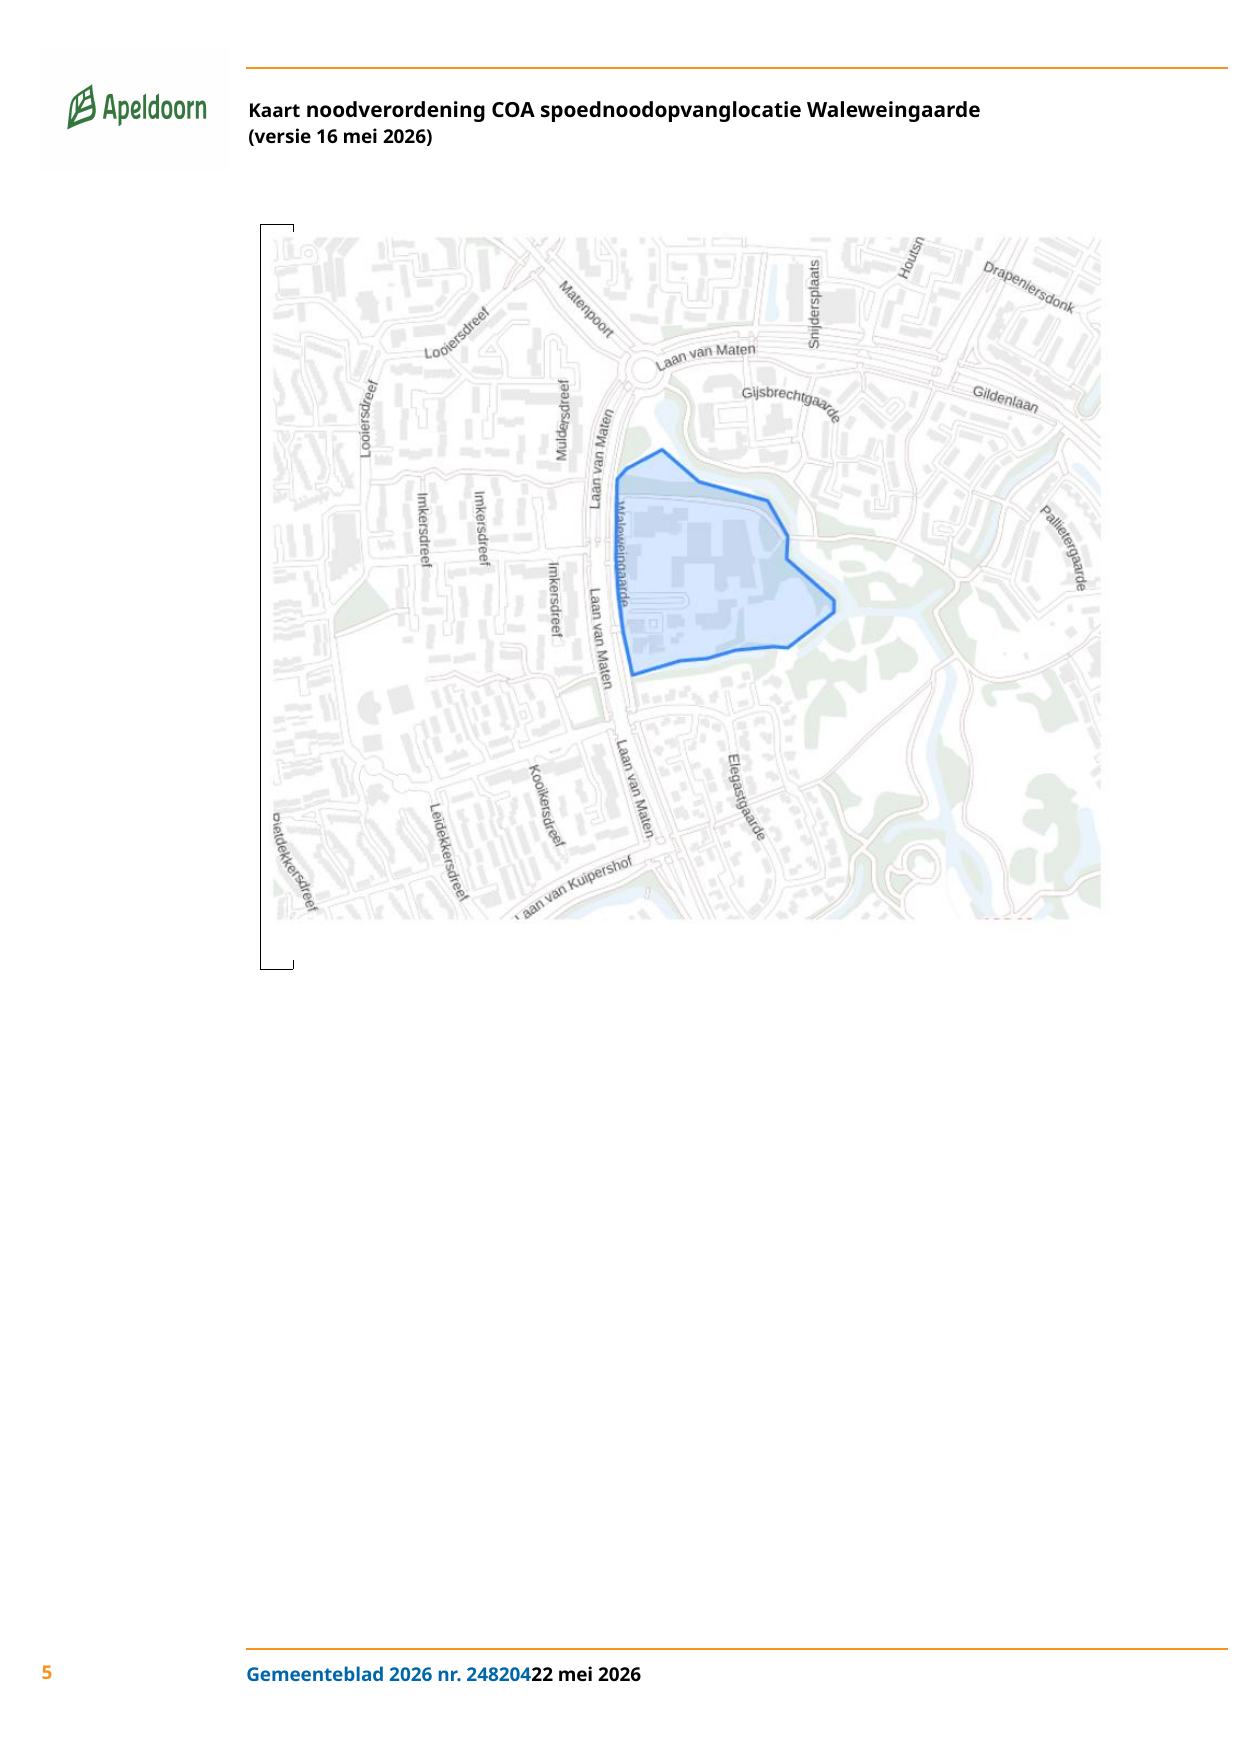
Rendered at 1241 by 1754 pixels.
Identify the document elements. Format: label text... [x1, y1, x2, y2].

picture [41, 47, 231, 172]
picture [268, 232, 1173, 960]
text (versie 16 mei 2026) [248, 123, 1152, 149]
text Kaart noodverordening COA spoednoodopvanglocatie Waleweingaarde [248, 95, 1152, 123]
